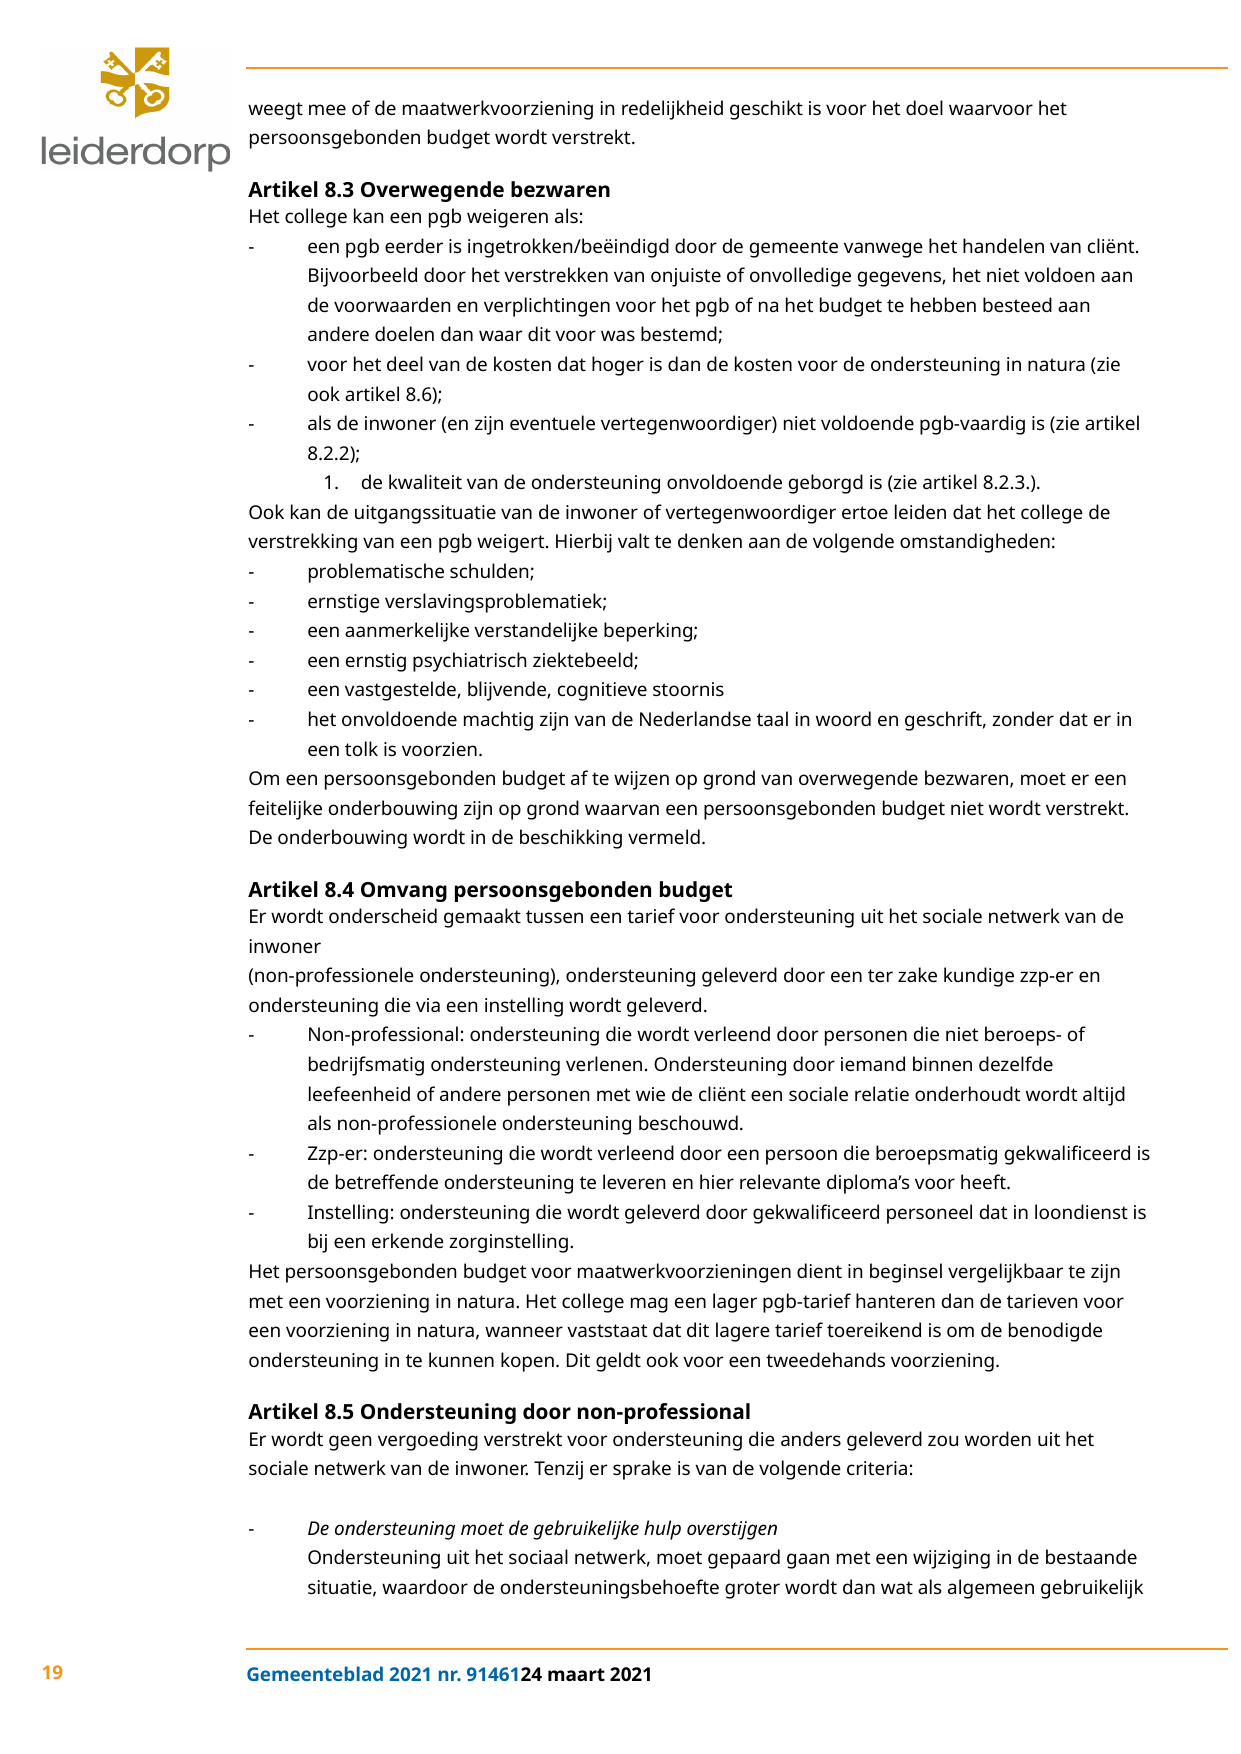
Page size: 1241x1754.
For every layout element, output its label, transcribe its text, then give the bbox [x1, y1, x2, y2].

list Ondersteuning uit het sociaal netwerk, moet gepaard gaan met een wijziging in de bestaande situatie, waardoor de ondersteuningsbehoefte groter wordt dan wat als algemeen gebruikelijk [248, 1544, 1152, 1599]
list de kwaliteit van de ondersteuning onvoldoende geborgd is (zie artikel 8.2.3.). [323, 469, 1152, 495]
text Artikel 8.3 Overwegende bezwaren [248, 175, 1152, 203]
list het onvoldoende machtig zijn van de Nederlandse taal in woord en geschrift, zonder dat er in een tolk is voorzien. [248, 706, 1152, 761]
list ernstige verslavingsproblematiek; [248, 588, 1152, 613]
text Er wordt geen vergoeding verstrekt voor ondersteuning die anders geleverd zou worden uit het sociale netwerk van de inwoner. Tenzij er sprake is van de volgende criteria: [248, 1426, 1152, 1481]
list een vastgestelde, blijvende, cognitieve stoornis [248, 677, 1152, 702]
list Instelling: ondersteuning die wordt geleverd door gekwalificeerd personeel dat in loondienst is bij een erkende zorginstelling. [248, 1199, 1152, 1254]
list als de inwoner (en zijn eventuele vertegenwoordiger) niet voldoende pgb-vaardig is (zie artikel 8.2.2); [248, 410, 1152, 466]
text Artikel 8.5 Ondersteuning door non-professional [248, 1397, 1152, 1426]
text Het college kan een pgb weigeren als: [248, 203, 1152, 229]
list De ondersteuning moet de gebruikelijke hulp overstijgen [248, 1515, 1152, 1540]
list voor het deel van de kosten dat hoger is dan de kosten voor de ondersteuning in natura (zie ook artikel 8.6); [248, 351, 1152, 406]
list een aanmerkelijke verstandelijke beperking; [248, 617, 1152, 643]
picture [41, 47, 231, 172]
list Non-professional: ondersteuning die wordt verleend door personen die niet beroeps- of bedrijfsmatig ondersteuning verlenen. Ondersteuning door iemand binnen dezelfde leefeenheid of andere personen met wie de cliënt een sociale relatie onderhoudt wordt altijd als non-professionele ondersteuning beschouwd. [248, 1022, 1152, 1136]
text Artikel 8.4 Omvang persoonsgebonden budget [248, 875, 1152, 903]
text (non-professionele ondersteuning), ondersteuning geleverd door een ter zake kundige zzp-er en ondersteuning die via een instelling wordt geleverd. [248, 962, 1152, 1018]
text Het persoonsgebonden budget voor maatwerkvoorzieningen dient in beginsel vergelijkbaar te zijn met een voorziening in natura. Het college mag een lager pgb-tarief hanteren dan de tarieven voor een voorziening in natura, wanneer vaststaat dat dit lagere tarief toereikend is om de benodigde ondersteuning in te kunnen kopen. Dit geldt ook voor een tweedehands voorziening. [248, 1258, 1152, 1373]
list een ernstig psychiatrisch ziektebeeld; [248, 647, 1152, 673]
text Ook kan de uitgangssituatie van de inwoner of vertegenwoordiger ertoe leiden dat het college de verstrekking van een pgb weigert. Hierbij valt te denken aan de volgende omstandigheden: [248, 499, 1152, 554]
list Zzp-er: ondersteuning die wordt verleend door een persoon die beroepsmatig gekwalificeerd is de betreffende ondersteuning te leveren en hier relevante diploma’s voor heeft. [248, 1140, 1152, 1195]
list een pgb eerder is ingetrokken/beëindigd door de gemeente vanwege het handelen van cliënt. Bijvoorbeeld door het verstrekken van onjuiste of onvolledige gegevens, het niet voldoen aan de voorwaarden en verplichtingen voor het pgb of na het budget te hebben besteed aan andere doelen dan waar dit voor was bestemd; [248, 233, 1152, 347]
text Er wordt onderscheid gemaakt tussen een tarief voor ondersteuning uit het sociale netwerk van de inwoner [248, 903, 1152, 959]
list problematische schulden; [248, 558, 1152, 584]
text Om een persoonsgebonden budget af te wijzen op grond van overwegende bezwaren, moet er een feitelijke onderbouwing zijn op grond waarvan een persoonsgebonden budget niet wordt verstrekt. De onderbouwing wordt in de beschikking vermeld. [248, 765, 1152, 850]
text weegt mee of de maatwerkvoorziening in redelijkheid geschikt is voor het doel waarvoor het persoonsgebonden budget wordt verstrekt. [248, 95, 1152, 150]
